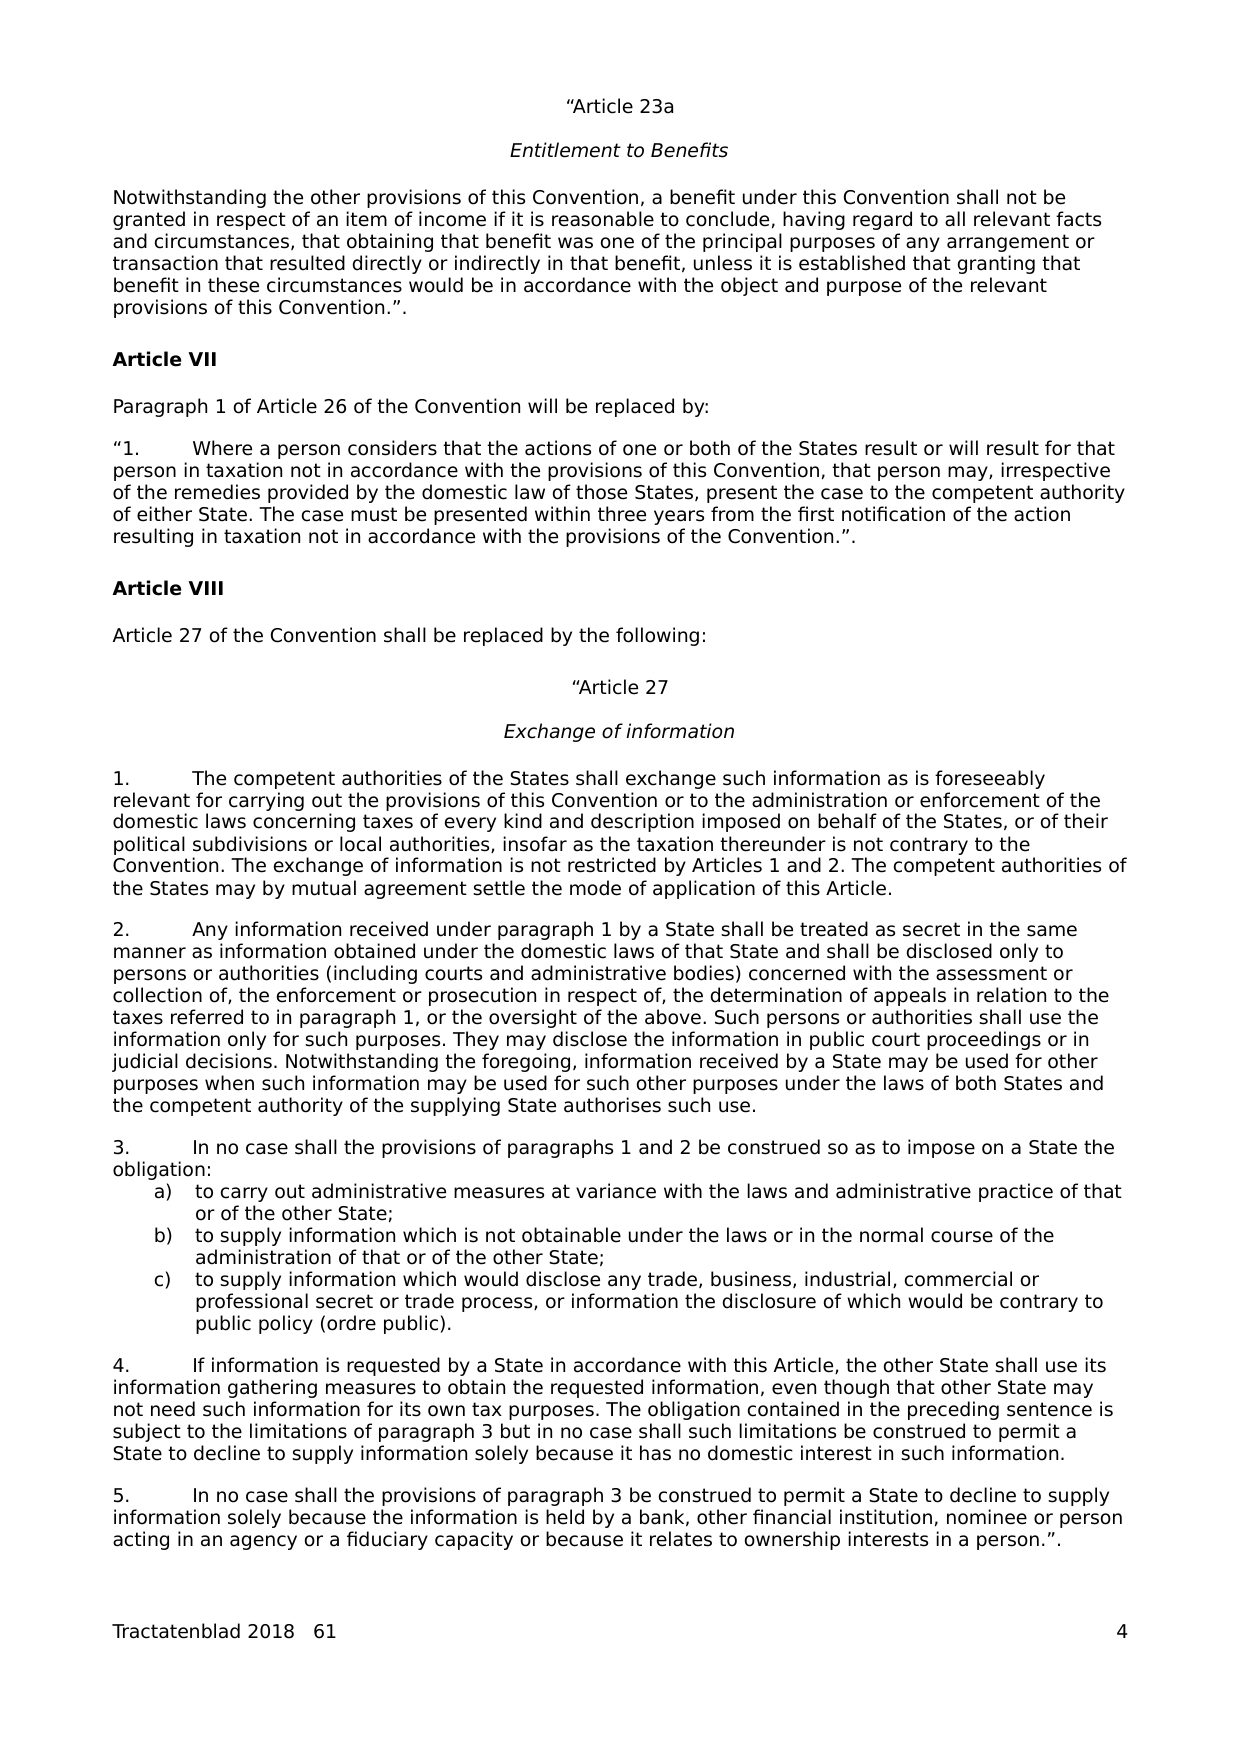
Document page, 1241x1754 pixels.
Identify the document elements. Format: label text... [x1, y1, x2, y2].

text 5. In no case shall the provisions of paragraph 3 be construed to permit a State to decline to supply information solely because the information is held by a bank, other financial institution, nominee or person acting in an agency or a fiduciary capacity or because it relates to ownership interests in a person.”. [112, 1485, 1128, 1551]
subtitle “Article 23a Entitlement to Benefits [112, 96, 1128, 162]
text Notwithstanding the other provisions of this Convention, a benefit under this Convention shall not be granted in respect of an item of income if it is reasonable to conclude, having regard to all relevant facts and circumstances, that obtaining that benefit was one of the principal purposes of any arrangement or transaction that resulted directly or indirectly in that benefit, unless it is established that granting that benefit in these circumstances would be in accordance with the object and purpose of the relevant provisions of this Convention.”. [112, 187, 1128, 319]
text c) to supply information which would disclose any trade, business, industrial, commercial or professional secret or trade process, or information the disclosure of which would be contrary to public policy (ordre public). [153, 1269, 1128, 1335]
text a) to carry out administrative measures at variance with the laws and administrative practice of that or of the other State; [153, 1181, 1128, 1225]
text 4. If information is requested by a State in accordance with this Article, the other State shall use its information gathering measures to obtain the requested information, even though that other State may not need such information for its own tax purposes. The obligation contained in the preceding sentence is subject to the limitations of paragraph 3 but in no case shall such limitations be construed to permit a State to decline to supply information solely because it has no domestic interest in such information. [112, 1355, 1128, 1465]
text Paragraph 1 of Article 26 of the Convention will be replaced by: [112, 396, 1128, 418]
text 1. The competent authorities of the States shall exchange such information as is foreseeably relevant for carrying out the provisions of this Convention or to the administration or enforcement of the domestic laws concerning taxes of every kind and description imposed on behalf of the States, or of their political subdivisions or local authorities, insofar as the taxation thereunder is not contrary to the Convention. The exchange of information is not restricted by Articles 1 and 2. The competent authorities of the States may by mutual agreement settle the mode of application of this Article. [112, 767, 1128, 899]
text Article 27 of the Convention shall be replaced by the following: [112, 624, 1128, 647]
subtitle “Article 27 Exchange of information [112, 677, 1128, 742]
text 3. In no case shall the provisions of paragraphs 1 and 2 be construed so as to impose on a State the obligation: [112, 1137, 1128, 1181]
subtitle Article VIII [112, 578, 1128, 599]
text 2. Any information received under paragraph 1 by a State shall be treated as secret in the same manner as information obtained under the domestic laws of that State and shall be disclosed only to persons or authorities (including courts and administrative bodies) concerned with the assessment or collection of, the enforcement or prosecution in respect of, the determination of appeals in relation to the taxes referred to in paragraph 1, or the oversight of the above. Such persons or authorities shall use the information only for such purposes. They may disclose the information in public court proceedings or in judicial decisions. Notwithstanding the foregoing, information received by a State may be used for other purposes when such information may be used for such other purposes under the laws of both States and the competent authority of the supplying State authorises such use. [112, 919, 1128, 1117]
text “1. Where a person considers that the actions of one or both of the States result or will result for that person in taxation not in accordance with the provisions of this Convention, that person may, irrespective of the remedies provided by the domestic law of those States, present the case to the competent authority of either State. The case must be presented within three years from the first notification of the action resulting in taxation not in accordance with the provisions of the Convention.”. [112, 438, 1128, 548]
text b) to supply information which is not obtainable under the laws or in the normal course of the administration of that or of the other State; [153, 1225, 1128, 1269]
subtitle Article VII [112, 349, 1128, 371]
